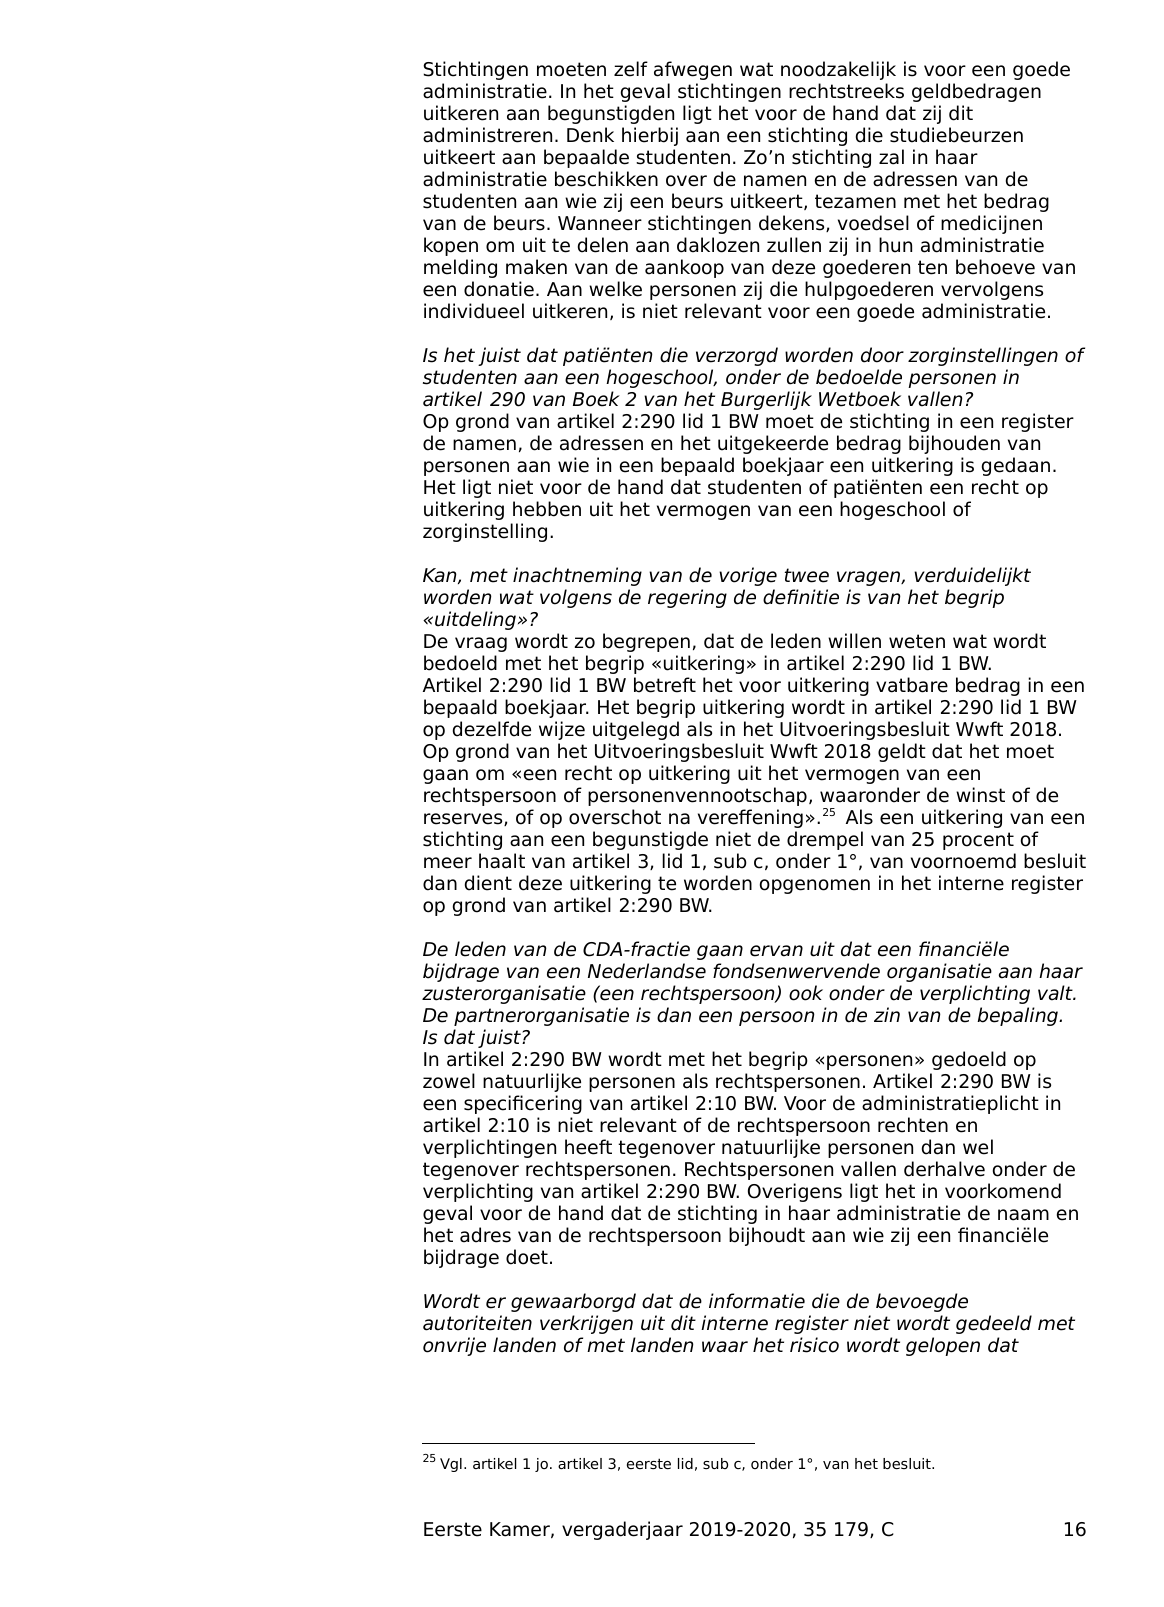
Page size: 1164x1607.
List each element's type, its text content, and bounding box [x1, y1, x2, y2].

text Wordt er gewaarborgd dat de informatie die de bevoegde autoriteiten verkrijgen uit dit interne register niet wordt gedeeld met onvrije landen of met landen waar het risico wordt gelopen dat [422, 1291, 1087, 1357]
text De vraag wordt zo begrepen, dat de leden willen weten wat wordt bedoeld met het begrip «uitkering» in artikel 2:290 lid 1 BW. Artikel 2:290 lid 1 BW betreft het voor uitkering vatbare bedrag in een bepaald boekjaar. Het begrip uitkering wordt in artikel 2:290 lid 1 BW op dezelfde wijze uitgelegd als in het Uitvoeringsbesluit Wwft 2018. Op grond van het Uitvoeringsbesluit Wwft 2018 geldt dat het moet gaan om «een recht op uitkering uit het vermogen van een rechtspersoon of personenvennootschap, waaronder de winst of de reserves, of op overschot na vereffening». Als een uitkering van een stichting aan een begunstigde niet de drempel van 25 procent of meer haalt van artikel 3, lid 1, sub c, onder 1°, van voornoemd besluit dan dient deze uitkering te worden opgenomen in het interne register op grond van artikel 2:290 BW. [422, 631, 1087, 917]
text De leden van de CDA-fractie gaan ervan uit dat een financiële bijdrage van een Nederlandse fondsenwervende organisatie aan haar zusterorganisatie (een rechtspersoon) ook onder de verplichting valt. De partnerorganisatie is dan een persoon in de zin van de bepaling. Is dat juist? [422, 939, 1087, 1049]
text Op grond van artikel 2:290 lid 1 BW moet de stichting in een register de namen, de adressen en het uitgekeerde bedrag bijhouden van personen aan wie in een bepaald boekjaar een uitkering is gedaan. Het ligt niet voor de hand dat studenten of patiënten een recht op uitkering hebben uit het vermogen van een hogeschool of zorginstelling. [422, 411, 1087, 543]
text Vgl. artikel 1 jo. artikel 3, eerste lid, sub c, onder 1°, van het besluit. [422, 1452, 1087, 1474]
text Kan, met inachtneming van de vorige twee vragen, verduidelijkt worden wat volgens de regering de definitie is van het begrip «uitdeling»? [422, 565, 1087, 631]
text Stichtingen moeten zelf afwegen wat noodzakelijk is voor een goede administratie. In het geval stichtingen rechtstreeks geldbedragen uitkeren aan begunstigden ligt het voor de hand dat zij dit administreren. Denk hierbij aan een stichting die studiebeurzen uitkeert aan bepaalde studenten. Zo’n stichting zal in haar administratie beschikken over de namen en de adressen van de studenten aan wie zij een beurs uitkeert, tezamen met het bedrag van de beurs. Wanneer stichtingen dekens, voedsel of medicijnen kopen om uit te delen aan daklozen zullen zij in hun administratie melding maken van de aankoop van deze goederen ten behoeve van een donatie. Aan welke personen zij die hulpgoederen vervolgens individueel uitkeren, is niet relevant voor een goede administratie. [422, 59, 1087, 323]
text In artikel 2:290 BW wordt met het begrip «personen» gedoeld op zowel natuurlijke personen als rechtspersonen. Artikel 2:290 BW is een specificering van artikel 2:10 BW. Voor de administratieplicht in artikel 2:10 is niet relevant of de rechtspersoon rechten en verplichtingen heeft tegenover natuurlijke personen dan wel tegenover rechtspersonen. Rechtspersonen vallen derhalve onder de verplichting van artikel 2:290 BW. Overigens ligt het in voorkomend geval voor de hand dat de stichting in haar administratie de naam en het adres van de rechtspersoon bijhoudt aan wie zij een financiële bijdrage doet. [422, 1049, 1087, 1268]
text Is het juist dat patiënten die verzorgd worden door zorginstellingen of studenten aan een hogeschool, onder de bedoelde personen in artikel 290 van Boek 2 van het Burgerlijk Wetboek vallen? [422, 345, 1087, 411]
